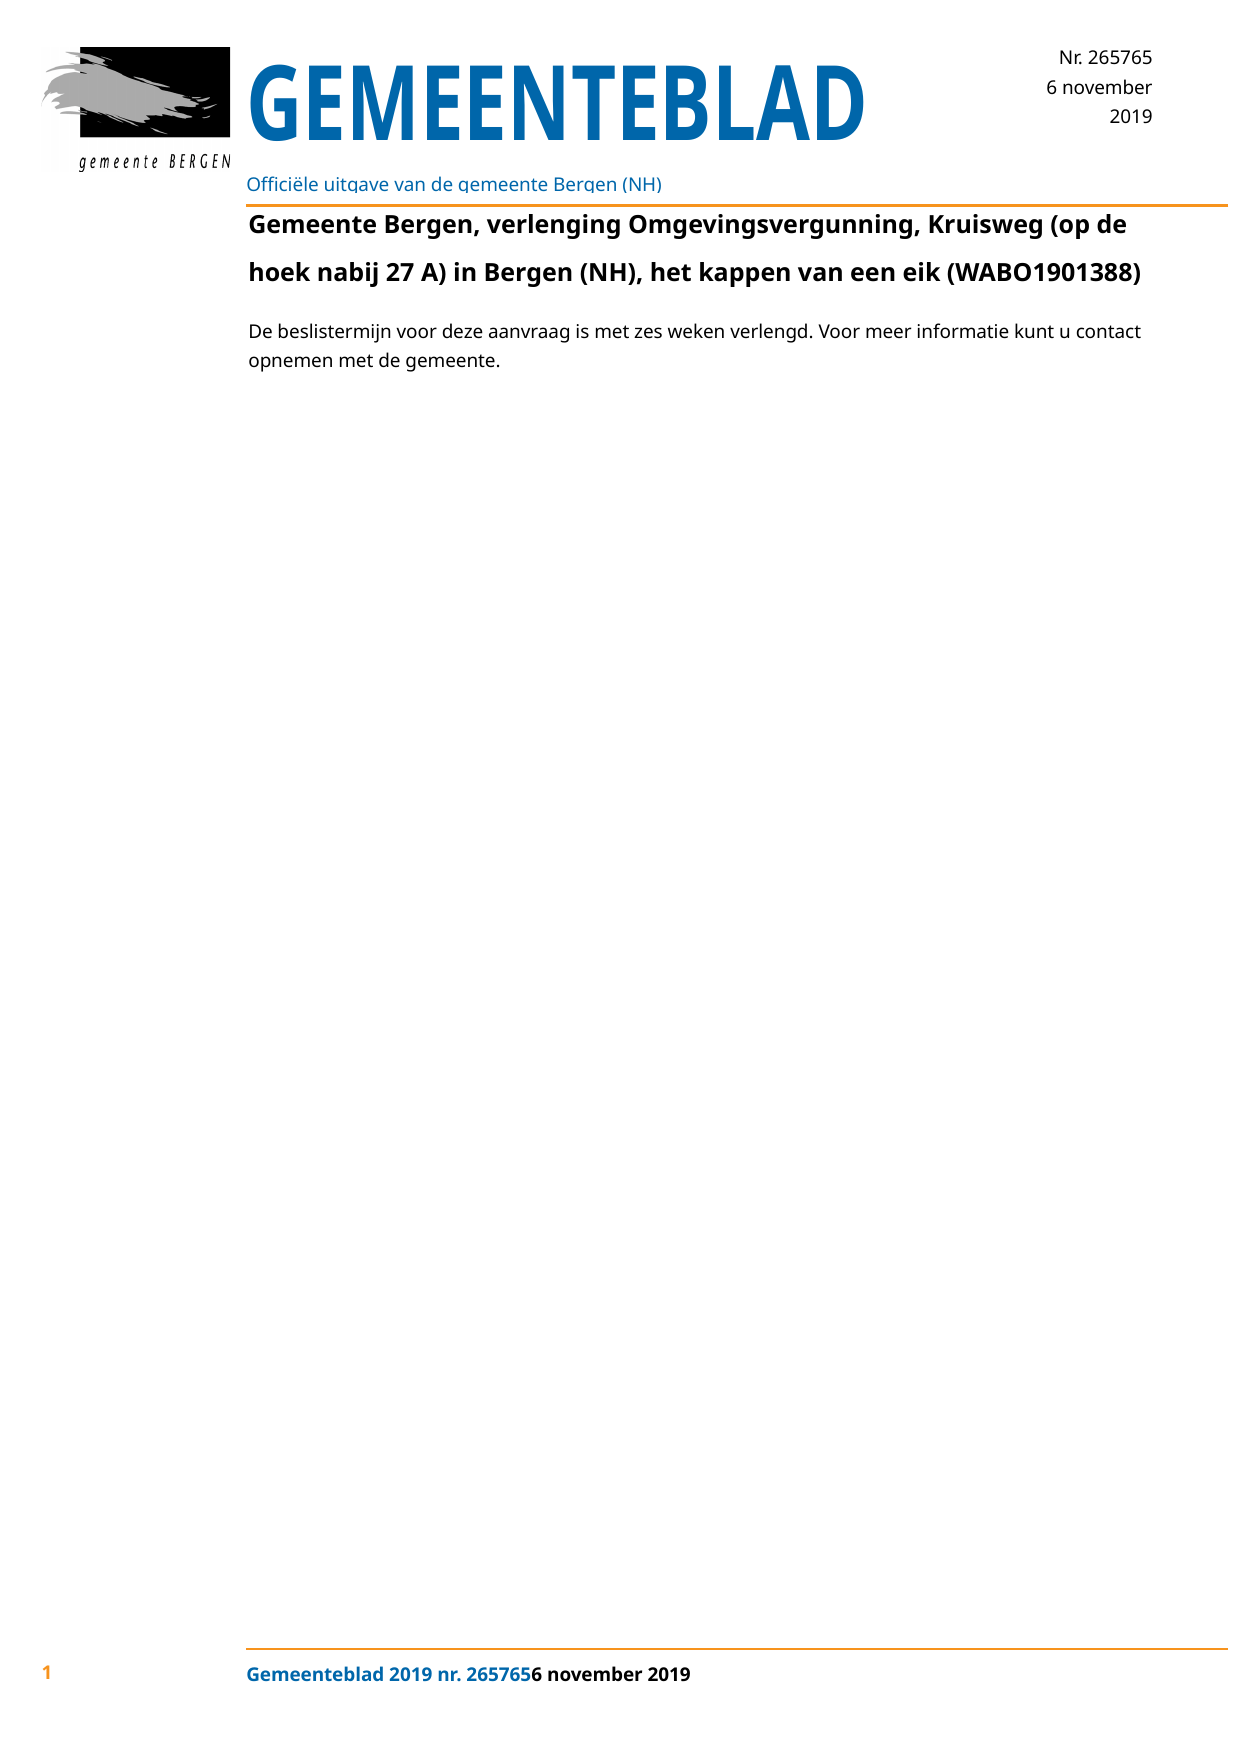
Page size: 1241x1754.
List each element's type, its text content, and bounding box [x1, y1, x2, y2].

text Gemeente Bergen, verlenging Omgevingsvergunning, Kruisweg (op de hoek nabij 27 A) in Bergen (NH), het kappen van een eik (WABO1901388) [248, 207, 1152, 288]
text De beslistermijn voor deze aanvraag is met zes weken verlengd. Voor meer informatie kunt u contact opnemen met de gemeente. [248, 318, 1152, 373]
picture [41, 47, 231, 172]
